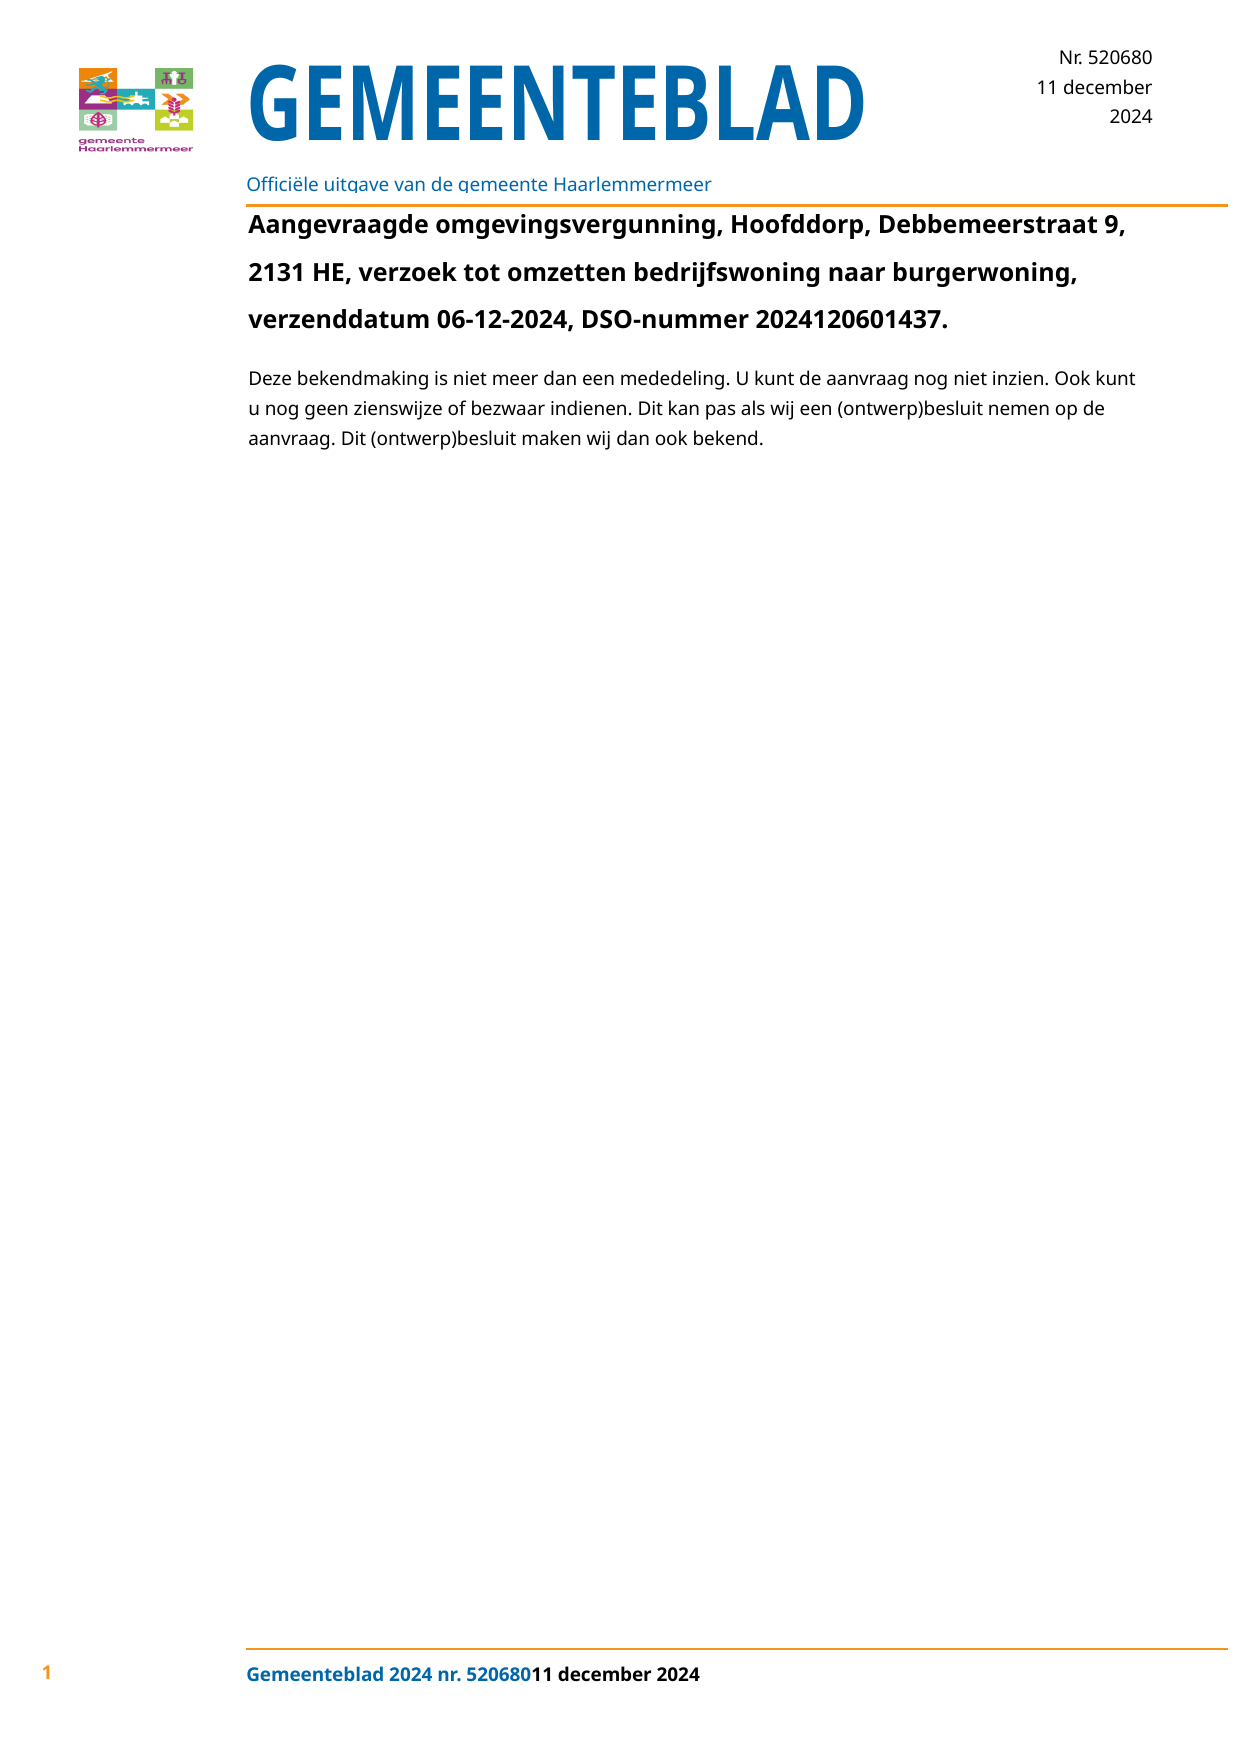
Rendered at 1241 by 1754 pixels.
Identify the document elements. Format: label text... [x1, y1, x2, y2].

picture [41, 47, 231, 172]
text Aangevraagde omgevingsvergunning, Hoofddorp, Debbemeerstraat 9, 2131 HE, verzoek tot omzetten bedrijfswoning naar burgerwoning, verzenddatum 06-12-2024, DSO-nummer 2024120601437. [248, 207, 1152, 336]
text Deze bekendmaking is niet meer dan een mededeling. U kunt de aanvraag nog niet inzien. Ook kunt u nog geen zienswijze of bezwaar indienen. Dit kan pas als wij een (ontwerp)besluit nemen op de aanvraag. Dit (ontwerp)besluit maken wij dan ook bekend. [248, 366, 1152, 450]
